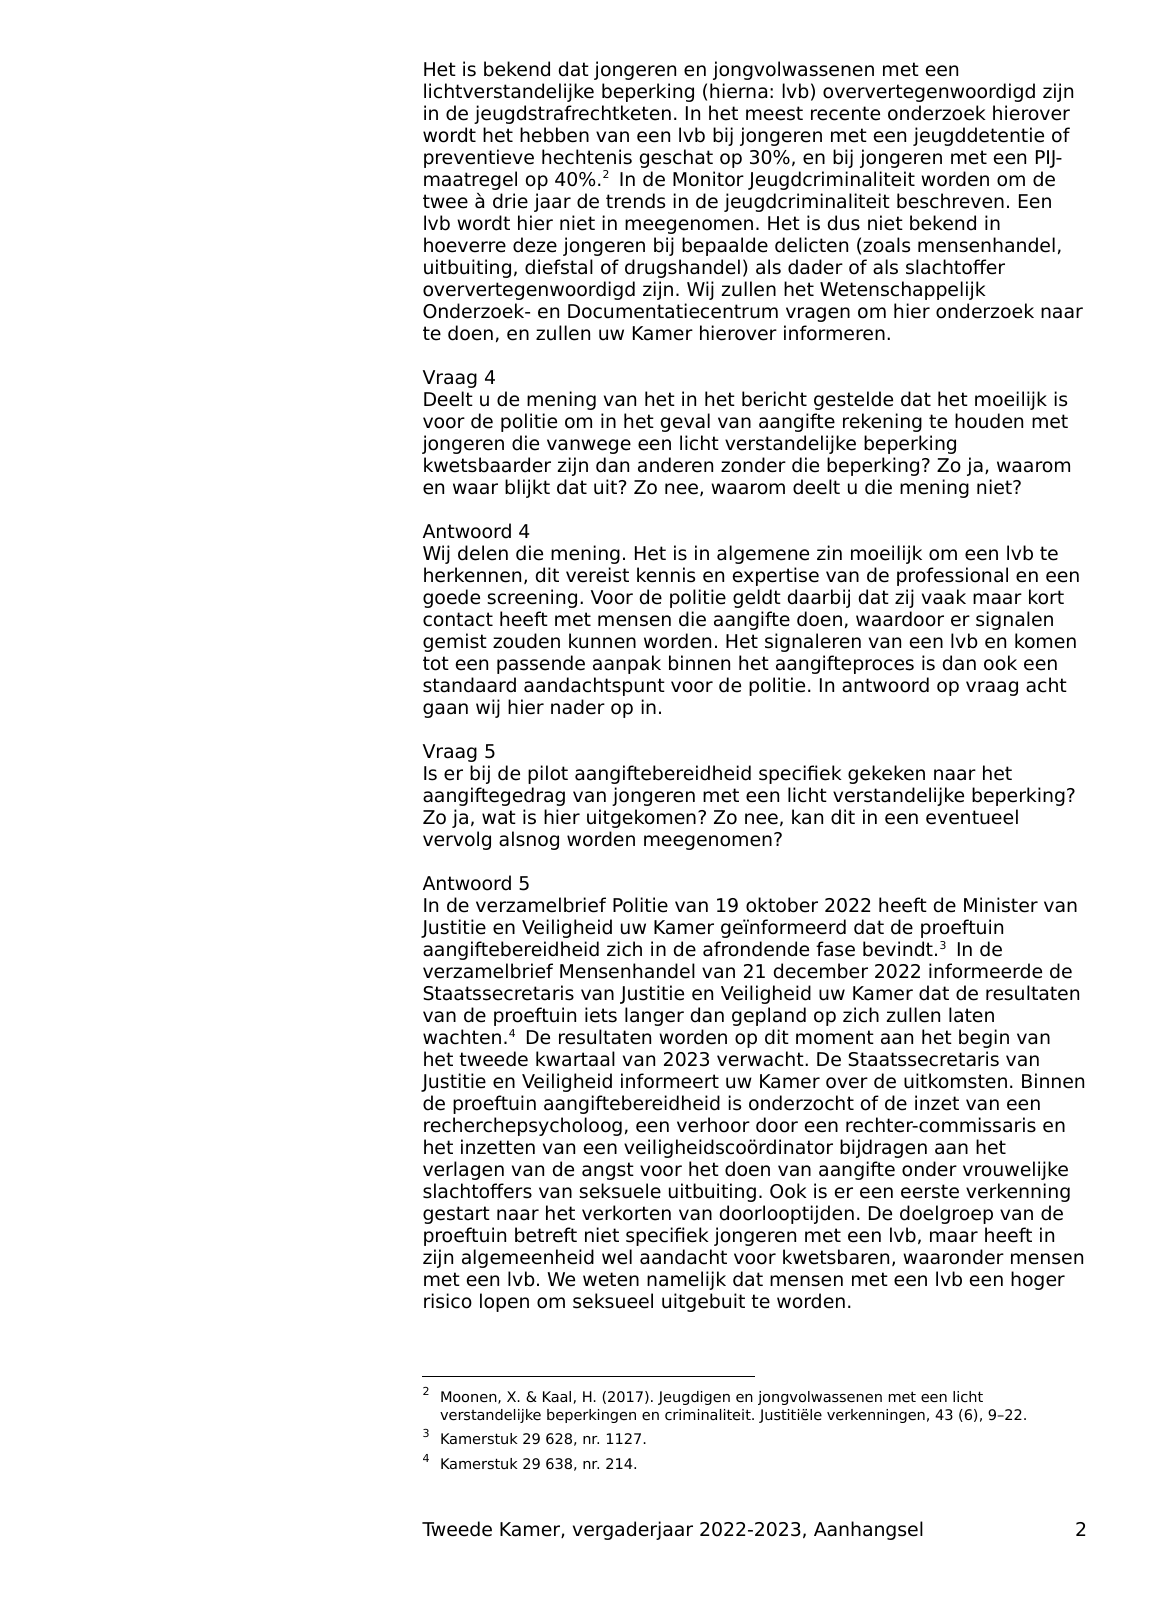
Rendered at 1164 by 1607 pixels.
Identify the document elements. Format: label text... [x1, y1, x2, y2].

text Vraag 5 [422, 741, 1087, 763]
text Het is bekend dat jongeren en jongvolwassenen met een lichtverstandelijke beperking (hierna: lvb) oververtegenwoordigd zijn in de jeugdstrafrechtketen. In het meest recente onderzoek hierover wordt het hebben van een lvb bij jongeren met een jeugddetentie of preventieve hechtenis geschat op 30%, en bij jongeren met een PIJ-maatregel op 40%. In de Monitor Jeugdcriminaliteit worden om de twee à drie jaar de trends in de jeugdcriminaliteit beschreven. Een lvb wordt hier niet in meegenomen. Het is dus niet bekend in hoeverre deze jongeren bij bepaalde delicten (zoals mensenhandel, uitbuiting, diefstal of drugshandel) als dader of als slachtoffer oververtegenwoordigd zijn. Wij zullen het Wetenschappelijk Onderzoek- en Documentatiecentrum vragen om hier onderzoek naar te doen, en zullen uw Kamer hierover informeren. [422, 59, 1087, 345]
text Antwoord 4 [422, 521, 1087, 543]
text Wij delen die mening. Het is in algemene zin moeilijk om een lvb te herkennen, dit vereist kennis en expertise van de professional en een goede screening. Voor de politie geldt daarbij dat zij vaak maar kort contact heeft met mensen die aangifte doen, waardoor er signalen gemist zouden kunnen worden. Het signaleren van een lvb en komen tot een passende aanpak binnen het aangifteproces is dan ook een standaard aandachtspunt voor de politie. In antwoord op vraag acht gaan wij hier nader op in. [422, 543, 1087, 719]
text Kamerstuk 29 638, nr. 214. [422, 1452, 1087, 1474]
text Deelt u de mening van het in het bericht gestelde dat het moeilijk is voor de politie om in het geval van aangifte rekening te houden met jongeren die vanwege een licht verstandelijke beperking kwetsbaarder zijn dan anderen zonder die beperking? Zo ja, waarom en waar blijkt dat uit? Zo nee, waarom deelt u die mening niet? [422, 389, 1087, 499]
text Antwoord 5 [422, 873, 1087, 895]
text Vraag 4 [422, 367, 1087, 389]
text In de verzamelbrief Politie van 19 oktober 2022 heeft de Minister van Justitie en Veiligheid uw Kamer geïnformeerd dat de proeftuin aangiftebereidheid zich in de afrondende fase bevindt. In de verzamelbrief Mensenhandel van 21 december 2022 informeerde de Staatssecretaris van Justitie en Veiligheid uw Kamer dat de resultaten van de proeftuin iets langer dan gepland op zich zullen laten wachten. De resultaten worden op dit moment aan het begin van het tweede kwartaal van 2023 verwacht. De Staatssecretaris van Justitie en Veiligheid informeert uw Kamer over de uitkomsten. Binnen de proeftuin aangiftebereidheid is onderzocht of de inzet van een recherchepsycholoog, een verhoor door een rechter-commissaris en het inzetten van een veiligheidscoördinator bijdragen aan het verlagen van de angst voor het doen van aangifte onder vrouwelijke slachtoffers van seksuele uitbuiting. Ook is er een eerste verkenning gestart naar het verkorten van doorlooptijden. De doelgroep van de proeftuin betreft niet specifiek jongeren met een lvb, maar heeft in zijn algemeenheid wel aandacht voor kwetsbaren, waaronder mensen met een lvb. We weten namelijk dat mensen met een lvb een hoger risico lopen om seksueel uitgebuit te worden. [422, 895, 1087, 1313]
text Moonen, X. & Kaal, H. (2017). Jeugdigen en jongvolwassenen met een licht verstandelijke beperkingen en criminaliteit. Justitiële verkenningen, 43 (6), 9–22. [422, 1385, 1087, 1424]
text Is er bij de pilot aangiftebereidheid specifiek gekeken naar het aangiftegedrag van jongeren met een licht verstandelijke beperking? Zo ja, wat is hier uitgekomen? Zo nee, kan dit in een eventueel vervolg alsnog worden meegenomen? [422, 763, 1087, 851]
text Kamerstuk 29 628, nr. 1127. [422, 1427, 1087, 1449]
